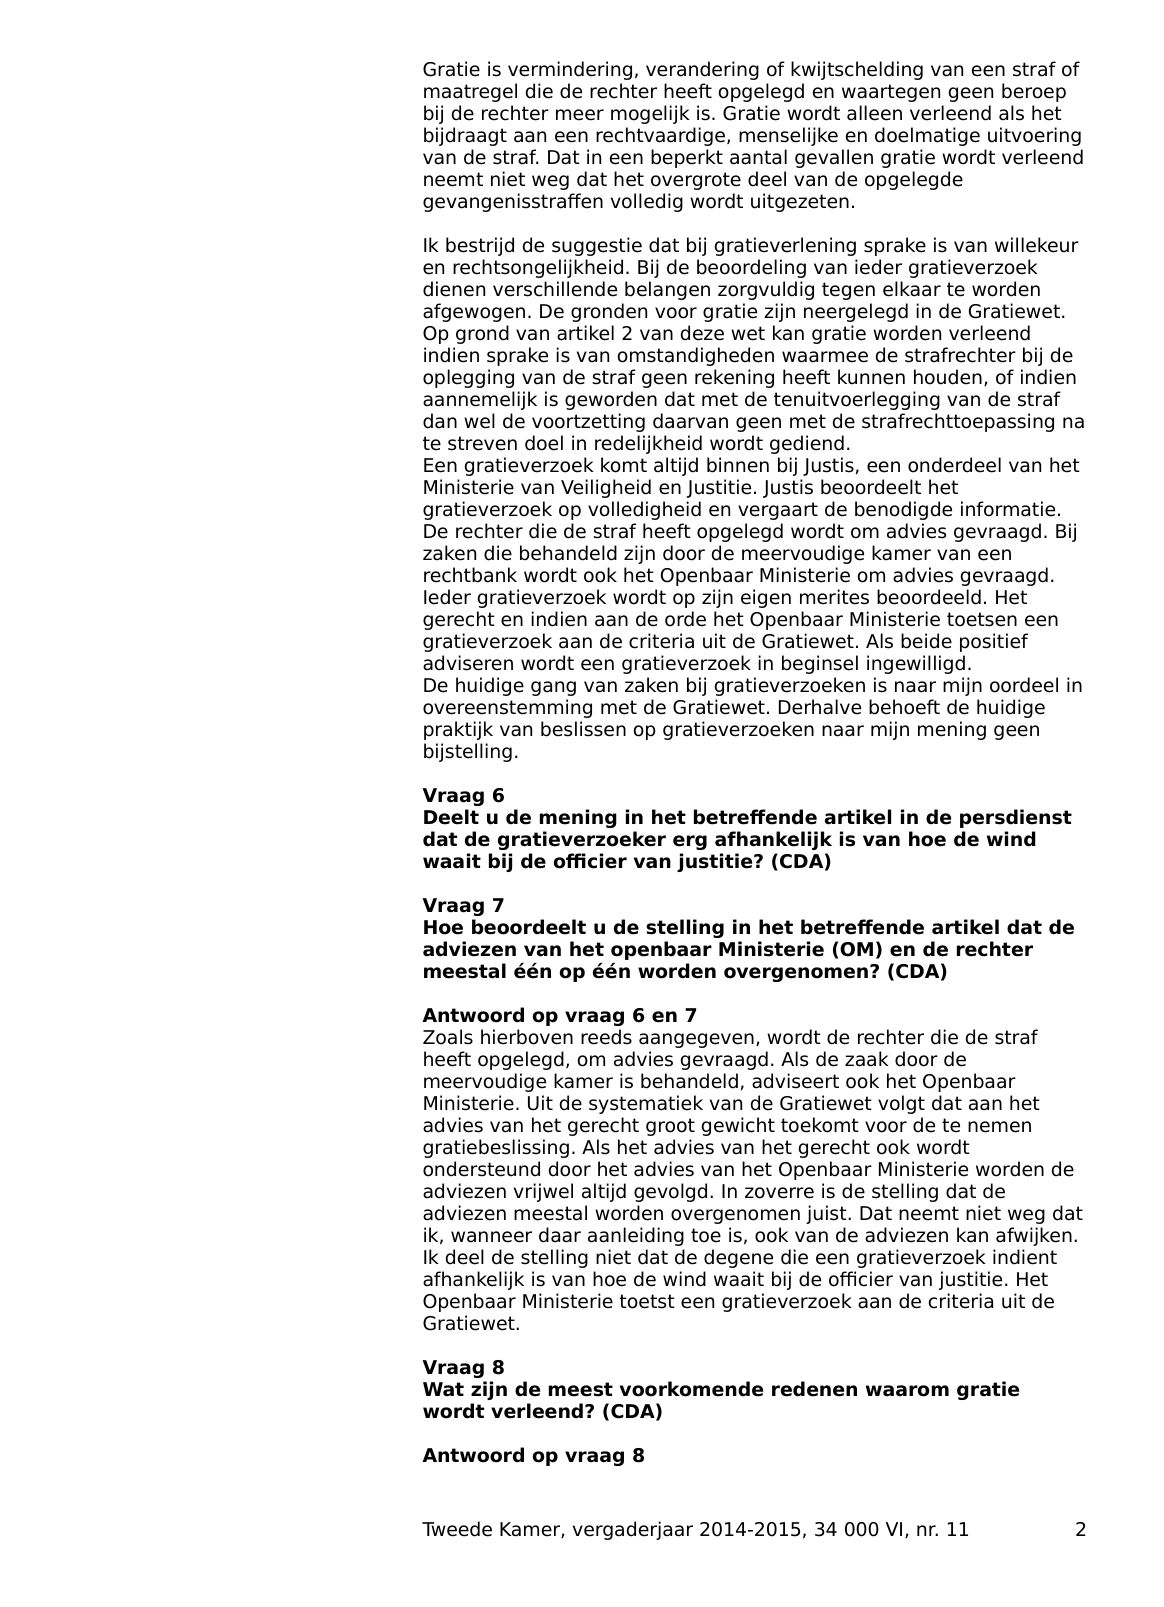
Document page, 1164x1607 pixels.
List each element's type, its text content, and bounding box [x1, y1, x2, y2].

text Gratie is vermindering, verandering of kwijtschelding van een straf of maatregel die de rechter heeft opgelegd en waartegen geen beroep bij de rechter meer mogelijk is. Gratie wordt alleen verleend als het bijdraagt aan een rechtvaardige, menselijke en doelmatige uitvoering van de straf. Dat in een beperkt aantal gevallen gratie wordt verleend neemt niet weg dat het overgrote deel van de opgelegde gevangenisstraffen volledig wordt uitgezeten. [422, 59, 1087, 213]
text Deelt u de mening in het betreffende artikel in de persdienst dat de gratieverzoeker erg afhankelijk is van hoe de wind waait bij de officier van justitie? (CDA) [422, 807, 1087, 873]
text Antwoord op vraag 8 [422, 1445, 1087, 1467]
text Vraag 6 [422, 785, 1087, 807]
text Vraag 8 [422, 1357, 1087, 1379]
text Wat zijn de meest voorkomende redenen waarom gratie wordt verleend? (CDA) [422, 1379, 1087, 1423]
text Een gratieverzoek komt altijd binnen bij Justis, een onderdeel van het Ministerie van Veiligheid en Justitie. Justis beoordeelt het gratieverzoek op volledigheid en vergaart de benodigde informatie. De rechter die de straf heeft opgelegd wordt om advies gevraagd. Bij zaken die behandeld zijn door de meervoudige kamer van een rechtbank wordt ook het Openbaar Ministerie om advies gevraagd. Ieder gratieverzoek wordt op zijn eigen merites beoordeeld. Het gerecht en indien aan de orde het Openbaar Ministerie toetsen een gratieverzoek aan de criteria uit de Gratiewet. Als beide positief adviseren wordt een gratieverzoek in beginsel ingewilligd. [422, 455, 1087, 675]
text Vraag 7 [422, 895, 1087, 917]
text De huidige gang van zaken bij gratieverzoeken is naar mijn oordeel in overeenstemming met de Gratiewet. Derhalve behoeft de huidige praktijk van beslissen op gratieverzoeken naar mijn mening geen bijstelling. [422, 675, 1087, 763]
text Hoe beoordeelt u de stelling in het betreffende artikel dat de adviezen van het openbaar Ministerie (OM) en de rechter meestal één op één worden overgenomen? (CDA) [422, 917, 1087, 983]
text Antwoord op vraag 6 en 7 [422, 1005, 1087, 1027]
text Zoals hierboven reeds aangegeven, wordt de rechter die de straf heeft opgelegd, om advies gevraagd. Als de zaak door de meervoudige kamer is behandeld, adviseert ook het Openbaar Ministerie. Uit de systematiek van de Gratiewet volgt dat aan het advies van het gerecht groot gewicht toekomt voor de te nemen gratiebeslissing. Als het advies van het gerecht ook wordt ondersteund door het advies van het Openbaar Ministerie worden de adviezen vrijwel altijd gevolgd. In zoverre is de stelling dat de adviezen meestal worden overgenomen juist. Dat neemt niet weg dat ik, wanneer daar aanleiding toe is, ook van de adviezen kan afwijken. Ik deel de stelling niet dat de degene die een gratieverzoek indient afhankelijk is van hoe de wind waait bij de officier van justitie. Het Openbaar Ministerie toetst een gratieverzoek aan de criteria uit de Gratiewet. [422, 1027, 1087, 1335]
text Ik bestrijd de suggestie dat bij gratieverlening sprake is van willekeur en rechtsongelijkheid. Bij de beoordeling van ieder gratieverzoek dienen verschillende belangen zorgvuldig tegen elkaar te worden afgewogen. De gronden voor gratie zijn neergelegd in de Gratiewet. Op grond van artikel 2 van deze wet kan gratie worden verleend indien sprake is van omstandigheden waarmee de strafrechter bij de oplegging van de straf geen rekening heeft kunnen houden, of indien aannemelijk is geworden dat met de tenuitvoerlegging van de straf dan wel de voortzetting daarvan geen met de strafrechttoepassing na te streven doel in redelijkheid wordt gediend. [422, 235, 1087, 455]
